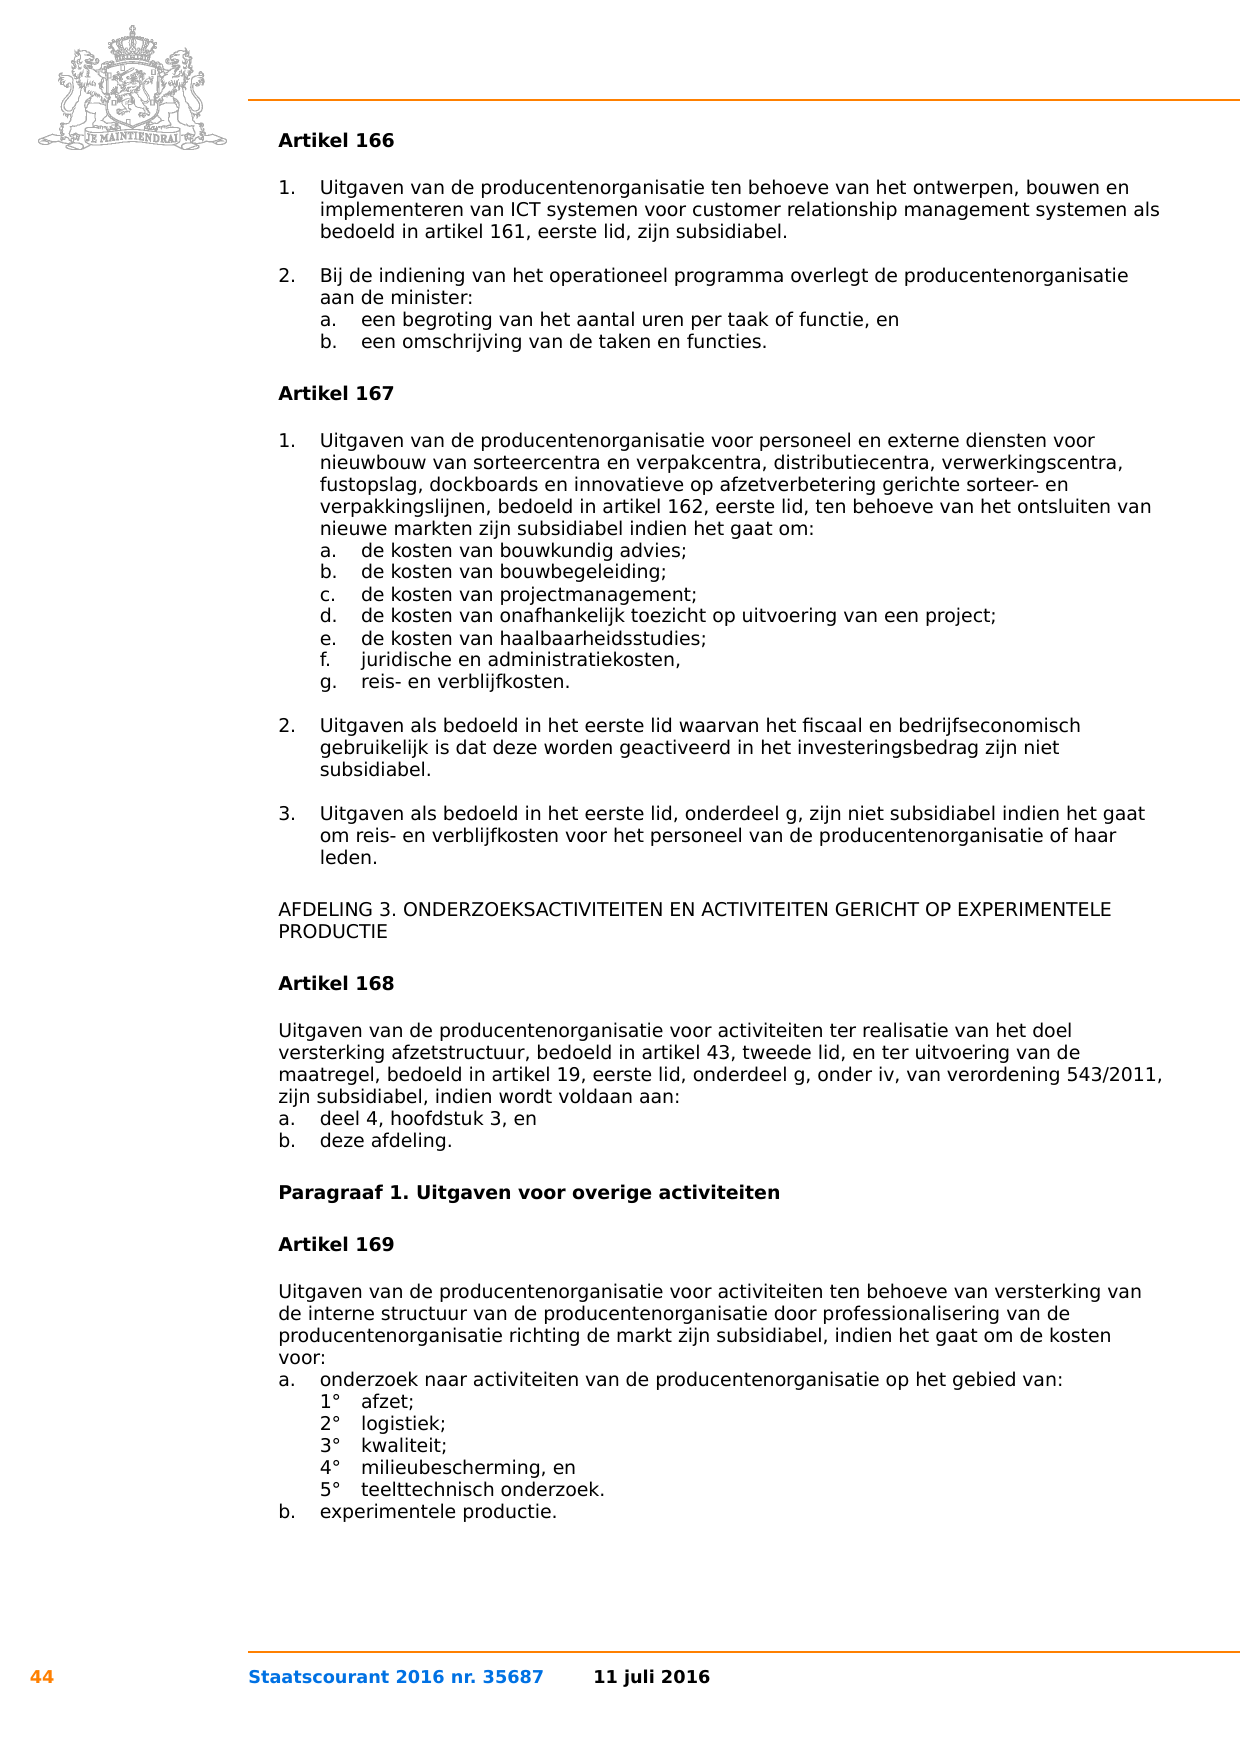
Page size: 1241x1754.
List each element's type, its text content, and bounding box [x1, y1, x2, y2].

text a. onderzoek naar activiteiten van de producentenorganisatie op het gebied van: [278, 1369, 1163, 1391]
text d. de kosten van onafhankelijk toezicht op uitvoering van een project; [319, 605, 1163, 627]
text a. de kosten van bouwkundig advies; [319, 539, 1163, 561]
text 2. Uitgaven als bedoeld in het eerste lid waarvan het fiscaal en bedrijfseconomisch gebruikelijk is dat deze worden geactiveerd in het investeringsbedrag zijn niet subsidiabel. [278, 715, 1163, 781]
text c. de kosten van projectmanagement; [319, 583, 1163, 605]
subtitle Artikel 167 [278, 383, 1163, 404]
subtitle Artikel 168 [278, 973, 1163, 995]
text b. de kosten van bouwbegeleiding; [319, 561, 1163, 583]
text e. de kosten van haalbaarheidsstudies; [319, 627, 1163, 649]
subtitle Paragraaf 1. Uitgaven voor overige activiteiten [278, 1182, 1163, 1204]
text a. een begroting van het aantal uren per taak of functie, en [319, 309, 1163, 331]
subtitle Artikel 166 [278, 130, 1163, 152]
text 2° logistiek; [319, 1413, 1163, 1434]
text b. een omschrijving van de taken en functies. [319, 331, 1163, 353]
text 5° teelttechnisch onderzoek. [319, 1478, 1163, 1501]
subtitle AFDELING 3. ONDERZOEKSACTIVITEITEN EN ACTIVITEITEN GERICHT OP EXPERIMENTELE PRODUCTIE [278, 899, 1163, 943]
text g. reis- en verblijfkosten. [319, 671, 1163, 693]
subtitle Artikel 169 [278, 1234, 1163, 1256]
text 4° milieubescherming, en [319, 1457, 1163, 1478]
text f. juridische en administratiekosten, [319, 649, 1163, 671]
text 1. Uitgaven van de producentenorganisatie voor personeel en externe diensten voor nieuwbouw van sorteercentra en verpakcentra, distributiecentra, verwerkingscentra, fustopslag, dockboards en innovatieve op afzetverbetering gerichte sorteer- en verpakkingslijnen, bedoeld in artikel 162, eerste lid, ten behoeve van het ontsluiten van nieuwe markten zijn subsidiabel indien het gaat om: [278, 429, 1163, 539]
text b. experimentele productie. [278, 1501, 1163, 1522]
text 2. Bij de indiening van het operationeel programma overlegt de producentenorganisatie aan de minister: [278, 265, 1163, 309]
text b. deze afdeling. [278, 1130, 1163, 1152]
text 1. Uitgaven van de producentenorganisatie ten behoeve van het ontwerpen, bouwen en implementeren van ICT systemen voor customer relationship management systemen als bedoeld in artikel 161, eerste lid, zijn subsidiabel. [278, 177, 1163, 243]
text 3° kwaliteit; [319, 1434, 1163, 1457]
picture [38, 25, 227, 150]
text 3. Uitgaven als bedoeld in het eerste lid, onderdeel g, zijn niet subsidiabel indien het gaat om reis- en verblijfkosten voor het personeel van de producentenorganisatie of haar leden. [278, 803, 1163, 869]
text Uitgaven van de producentenorganisatie voor activiteiten ter realisatie van het doel versterking afzetstructuur, bedoeld in artikel 43, tweede lid, en ter uitvoering van de maatregel, bedoeld in artikel 19, eerste lid, onderdeel g, onder iv, van verordening 543/2011, zijn subsidiabel, indien wordt voldaan aan: [278, 1020, 1163, 1108]
text 1° afzet; [319, 1391, 1163, 1413]
text Uitgaven van de producentenorganisatie voor activiteiten ten behoeve van versterking van de interne structuur van de producentenorganisatie door professionalisering van de producentenorganisatie richting de markt zijn subsidiabel, indien het gaat om de kosten voor: [278, 1281, 1163, 1369]
text a. deel 4, hoofdstuk 3, en [278, 1108, 1163, 1130]
